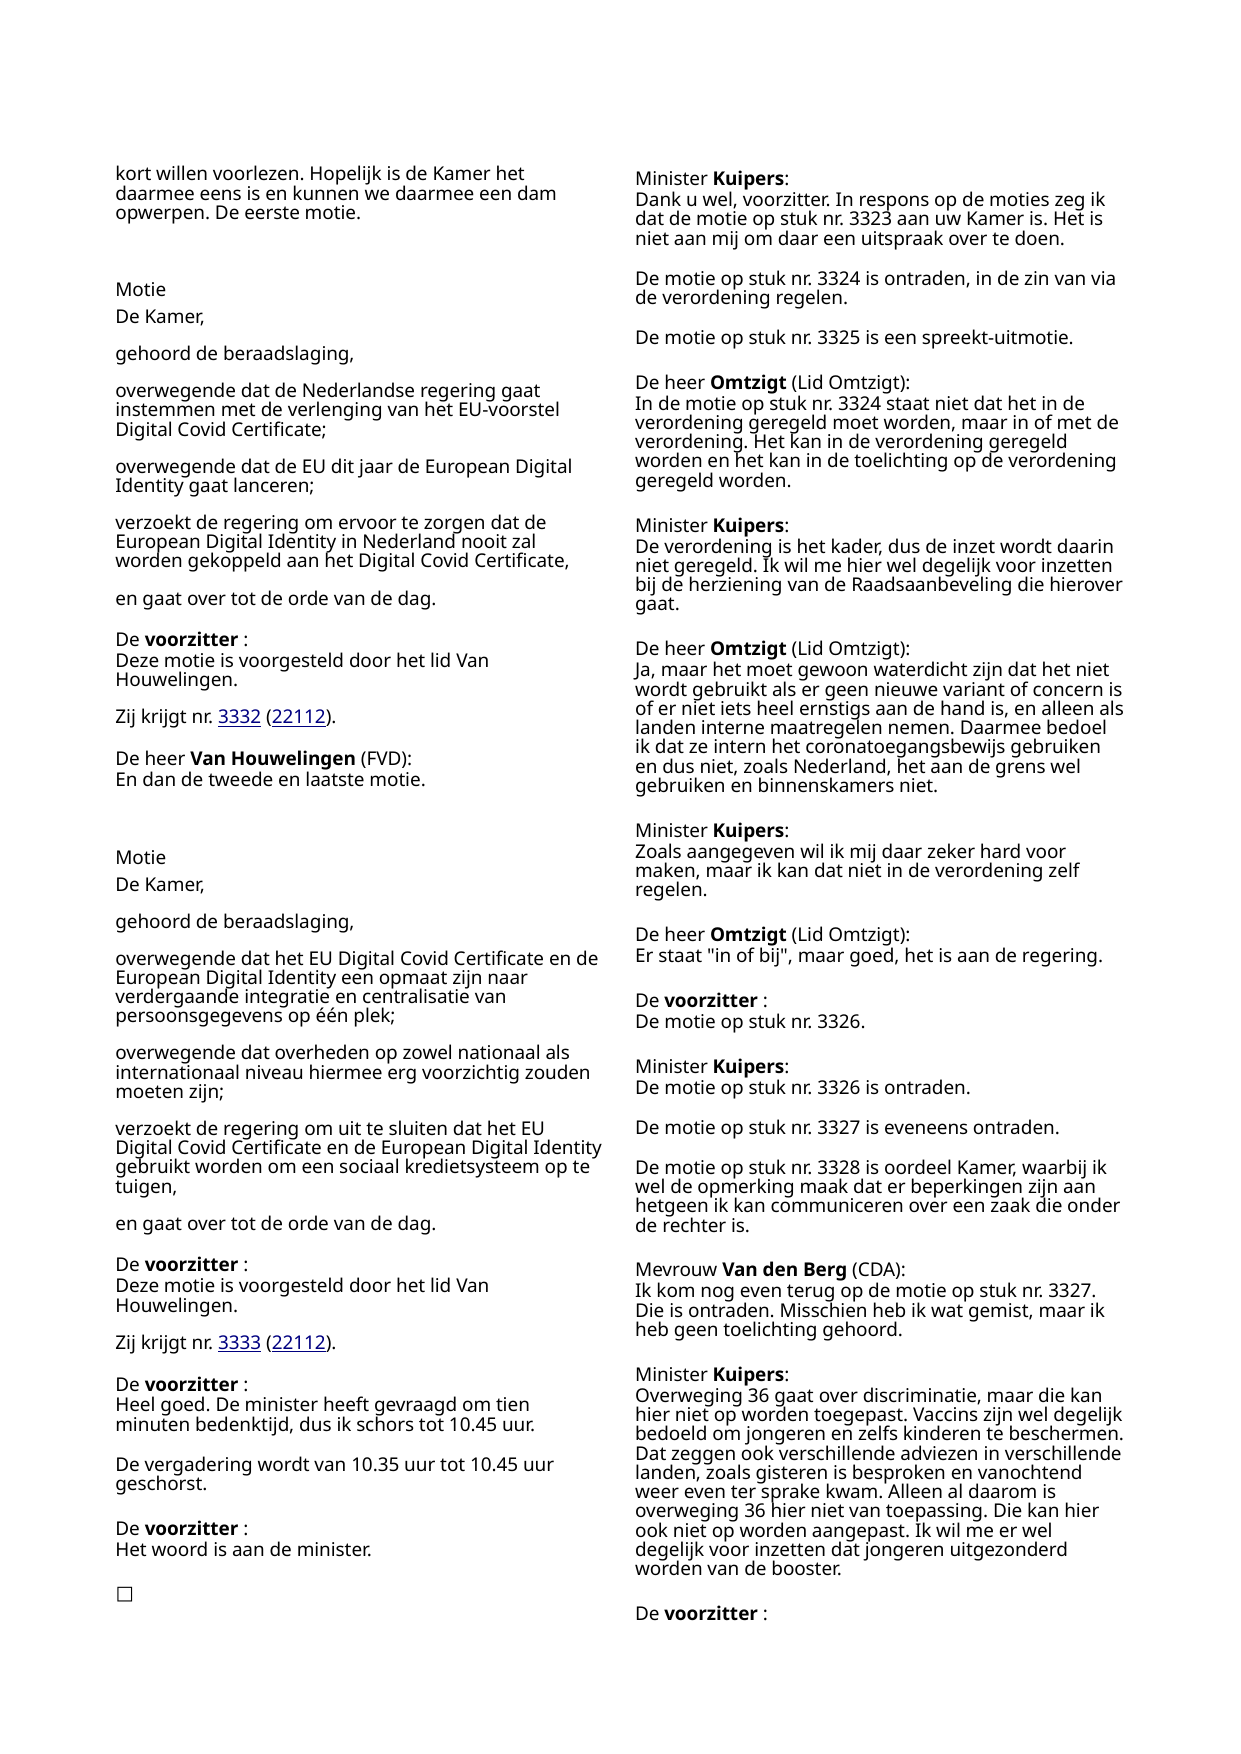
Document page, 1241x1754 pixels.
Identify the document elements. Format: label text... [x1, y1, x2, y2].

text en gaat over tot de orde van de dag. [115, 1215, 605, 1234]
text kort willen voorlezen. Hopelijk is de Kamer het daarmee eens is en kunnen we daarmee een dam opwerpen. De eerste motie. [115, 165, 605, 223]
text overwegende dat overheden op zowel nationaal als internationaal niveau hiermee erg voorzichtig zouden moeten zijn; [115, 1044, 605, 1102]
text De motie op stuk nr. 3324 is ontraden, in de zin van via de verordening regelen. [635, 269, 1125, 308]
text De motie op stuk nr. 3326. [635, 1013, 1125, 1032]
text De voorzitter : [115, 1515, 605, 1541]
text Het woord is aan de minister. [115, 1541, 605, 1560]
text Zoals aangegeven wil ik mij daar zeker hard voor maken, maar ik kan dat niet in de verordening zelf regelen. [635, 843, 1125, 901]
text overwegende dat het EU Digital Covid Certificate en de European Digital Identity een opmaat zijn naar verdergaande integratie en centralisatie van persoonsgegevens op één plek; [115, 949, 605, 1027]
text Er staat "in of bij", maar goed, het is aan de regering. [635, 947, 1125, 966]
text De Kamer, [115, 876, 605, 895]
text Heel goed. De minister heeft gevraagd om tien minuten bedenktijd, dus ik schors tot 10.45 uur. [115, 1396, 605, 1435]
text Zij krijgt nr. 3332 (22112). [115, 708, 605, 728]
text Minister Kuipers: [635, 165, 1125, 191]
text overwegende dat de EU dit jaar de European Digital Identity gaat lanceren; [115, 458, 605, 496]
text De motie op stuk nr. 3327 is eveneens ontraden. [635, 1119, 1125, 1138]
text Minister Kuipers: [635, 1053, 1125, 1079]
text overwegende dat de Nederlandse regering gaat instemmen met de verlenging van het EU-voorstel Digital Covid Certificate; [115, 382, 605, 440]
text De voorzitter : [115, 1371, 605, 1396]
text De motie op stuk nr. 3326 is ontraden. [635, 1079, 1125, 1098]
text Ik kom nog even terug op de motie op stuk nr. 3327. Die is ontraden. Misschien heb ik wat gemist, maar ik heb geen toelichting gehoord. [635, 1282, 1125, 1340]
text Deze motie is voorgesteld door het lid Van Houwelingen. [115, 652, 605, 691]
text De motie op stuk nr. 3328 is oordeel Kamer, waarbij ik wel de opmerking maak dat er beperkingen zijn aan hetgeen ik kan communiceren over een zaak die onder de rechter is. [635, 1159, 1125, 1236]
text Minister Kuipers: [635, 512, 1125, 538]
text Motie [115, 844, 605, 870]
text verzoekt de regering om ervoor te zorgen dat de European Digital Identity in Nederland nooit zal worden gekoppeld aan het Digital Covid Certificate, [115, 514, 605, 572]
text ⬜ [115, 1581, 605, 1607]
text De vergadering wordt van 10.35 uur tot 10.45 uur geschorst. [115, 1456, 605, 1494]
text De motie op stuk nr. 3325 is een spreekt-uitmotie. [635, 329, 1125, 348]
text In de motie op stuk nr. 3324 staat niet dat het in de verordening geregeld moet worden, maar in of met de verordening. Het kan in de verordening geregeld worden en het kan in de toelichting op de verordening geregeld worden. [635, 395, 1125, 491]
text Zij krijgt nr. 3333 (22112). [115, 1334, 605, 1353]
text De heer Omtzigt (Lid Omtzigt): [635, 369, 1125, 395]
text verzoekt de regering om uit te sluiten dat het EU Digital Covid Certificate en de European Digital Identity gebruikt worden om een sociaal kredietsysteem op te tuigen, [115, 1120, 605, 1197]
text De voorzitter : [115, 1252, 605, 1277]
text De heer Omtzigt (Lid Omtzigt): [635, 921, 1125, 947]
text Mevrouw Van den Berg (CDA): [635, 1257, 1125, 1282]
text De voorzitter : [635, 987, 1125, 1013]
text gehoord de beraadslaging, [115, 345, 605, 364]
text Minister Kuipers: [635, 1361, 1125, 1387]
text De verordening is het kader, dus de inzet wordt daarin niet geregeld. Ik wil me hier wel degelijk voor inzetten bij de herziening van de Raadsaanbeveling die hierover gaat. [635, 538, 1125, 615]
text De voorzitter : [635, 1600, 1125, 1626]
text De voorzitter : [115, 626, 605, 652]
text Ja, maar het moet gewoon waterdicht zijn dat het niet wordt gebruikt als er geen nieuwe variant of concern is of er niet iets heel ernstigs aan de hand is, en alleen als landen interne maatregelen nemen. Daarmee bedoel ik dat ze intern het coronatoegangsbewijs gebruiken en dus niet, zoals Nederland, het aan de grens wel gebruiken en binnenskamers niet. [635, 661, 1125, 796]
text Overweging 36 gaat over discriminatie, maar die kan hier niet op worden toegepast. Vaccins zijn wel degelijk bedoeld om jongeren en zelfs kinderen te beschermen. Dat zeggen ook verschillende adviezen in verschillende landen, zoals gisteren is besproken en vanochtend weer even ter sprake kwam. Alleen al daarom is overweging 36 hier niet van toepassing. Die kan hier ook niet op worden aangepast. Ik wil me er wel degelijk voor inzetten dat jongeren uitgezonderd worden van de booster. [635, 1387, 1125, 1579]
text De heer Omtzigt (Lid Omtzigt): [635, 636, 1125, 661]
text En dan de tweede en laatste motie. [115, 771, 605, 791]
text Dank u wel, voorzitter. In respons op de moties zeg ik dat de motie op stuk nr. 3323 aan uw Kamer is. Het is niet aan mij om daar een uitspraak over te doen. [635, 191, 1125, 249]
text en gaat over tot de orde van de dag. [115, 589, 605, 609]
text De heer Van Houwelingen (FVD): [115, 746, 605, 771]
text gehoord de beraadslaging, [115, 913, 605, 932]
text Minister Kuipers: [635, 817, 1125, 843]
text Deze motie is voorgesteld door het lid Van Houwelingen. [115, 1277, 605, 1316]
text De Kamer, [115, 308, 605, 327]
text Motie [115, 277, 605, 302]
